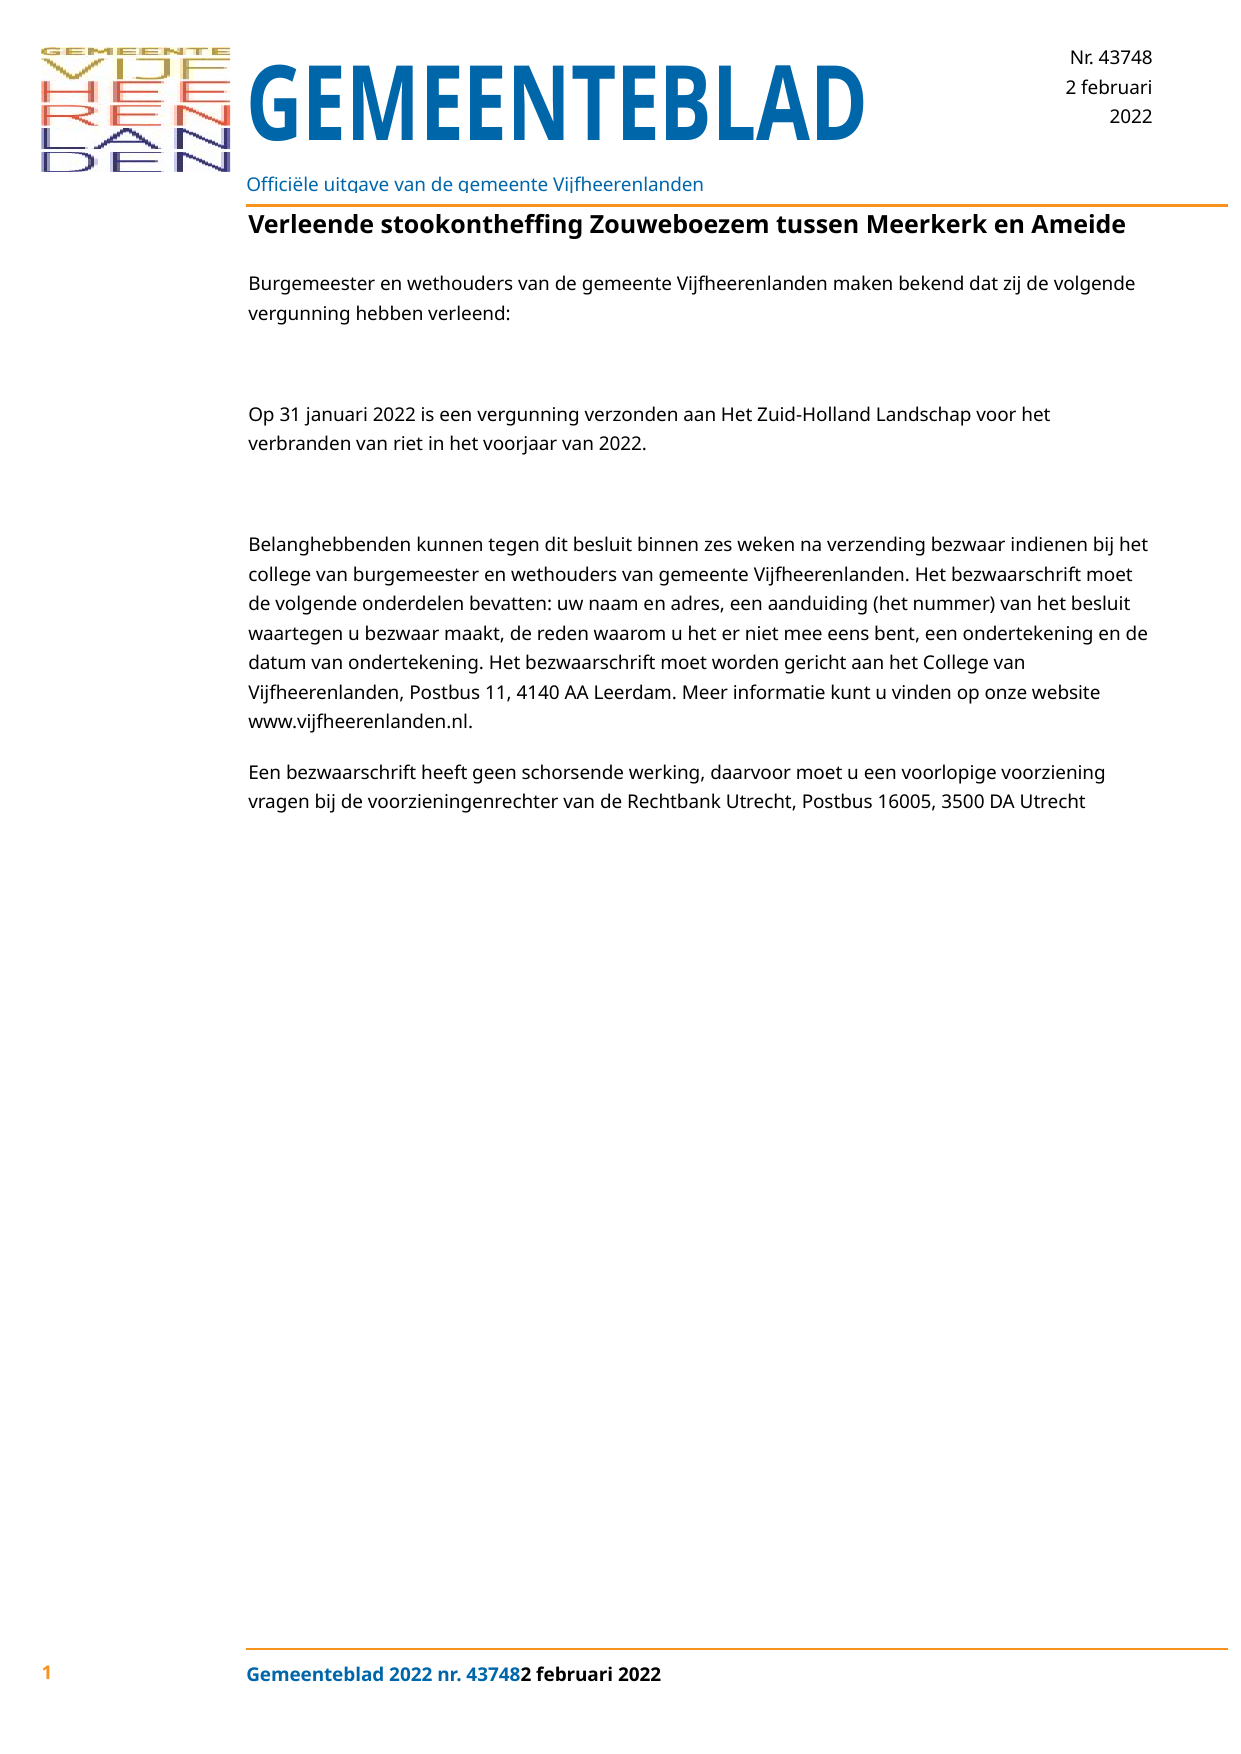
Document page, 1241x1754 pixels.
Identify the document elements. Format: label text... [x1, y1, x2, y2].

text Op 31 januari 2022 is een vergunning verzonden aan Het Zuid-Holland Landschap voor het verbranden van riet in het voorjaar van 2022. [248, 401, 1152, 456]
text Een bezwaarschrift heeft geen schorsende werking, daarvoor moet u een voorlopige voorziening vragen bij de voorzieningenrechter van de Rechtbank Utrecht, Postbus 16005, 3500 DA Utrecht [248, 759, 1152, 814]
picture [41, 47, 231, 172]
text Verleende stookontheffing Zouweboezem tussen Meerkerk en Ameide [248, 207, 1152, 241]
text Belanghebbenden kunnen tegen dit besluit binnen zes weken na verzending bezwaar indienen bij het college van burgemeester en wethouders van gemeente Vijfheerenlanden. Het bezwaarschrift moet de volgende onderdelen bevatten: uw naam en adres, een aanduiding (het nummer) van het besluit waartegen u bezwaar maakt, de reden waarom u het er niet mee eens bent, een ondertekening en de datum van ondertekening. Het bezwaarschrift moet worden gericht aan het College van Vijfheerenlanden, Postbus 11, 4140 AA Leerdam. Meer informatie kunt u vinden op onze website www.vijfheerenlanden.nl. [248, 531, 1152, 734]
text Burgemeester en wethouders van de gemeente Vijfheerenlanden maken bekend dat zij de volgende vergunning hebben verleend: [248, 270, 1152, 326]
